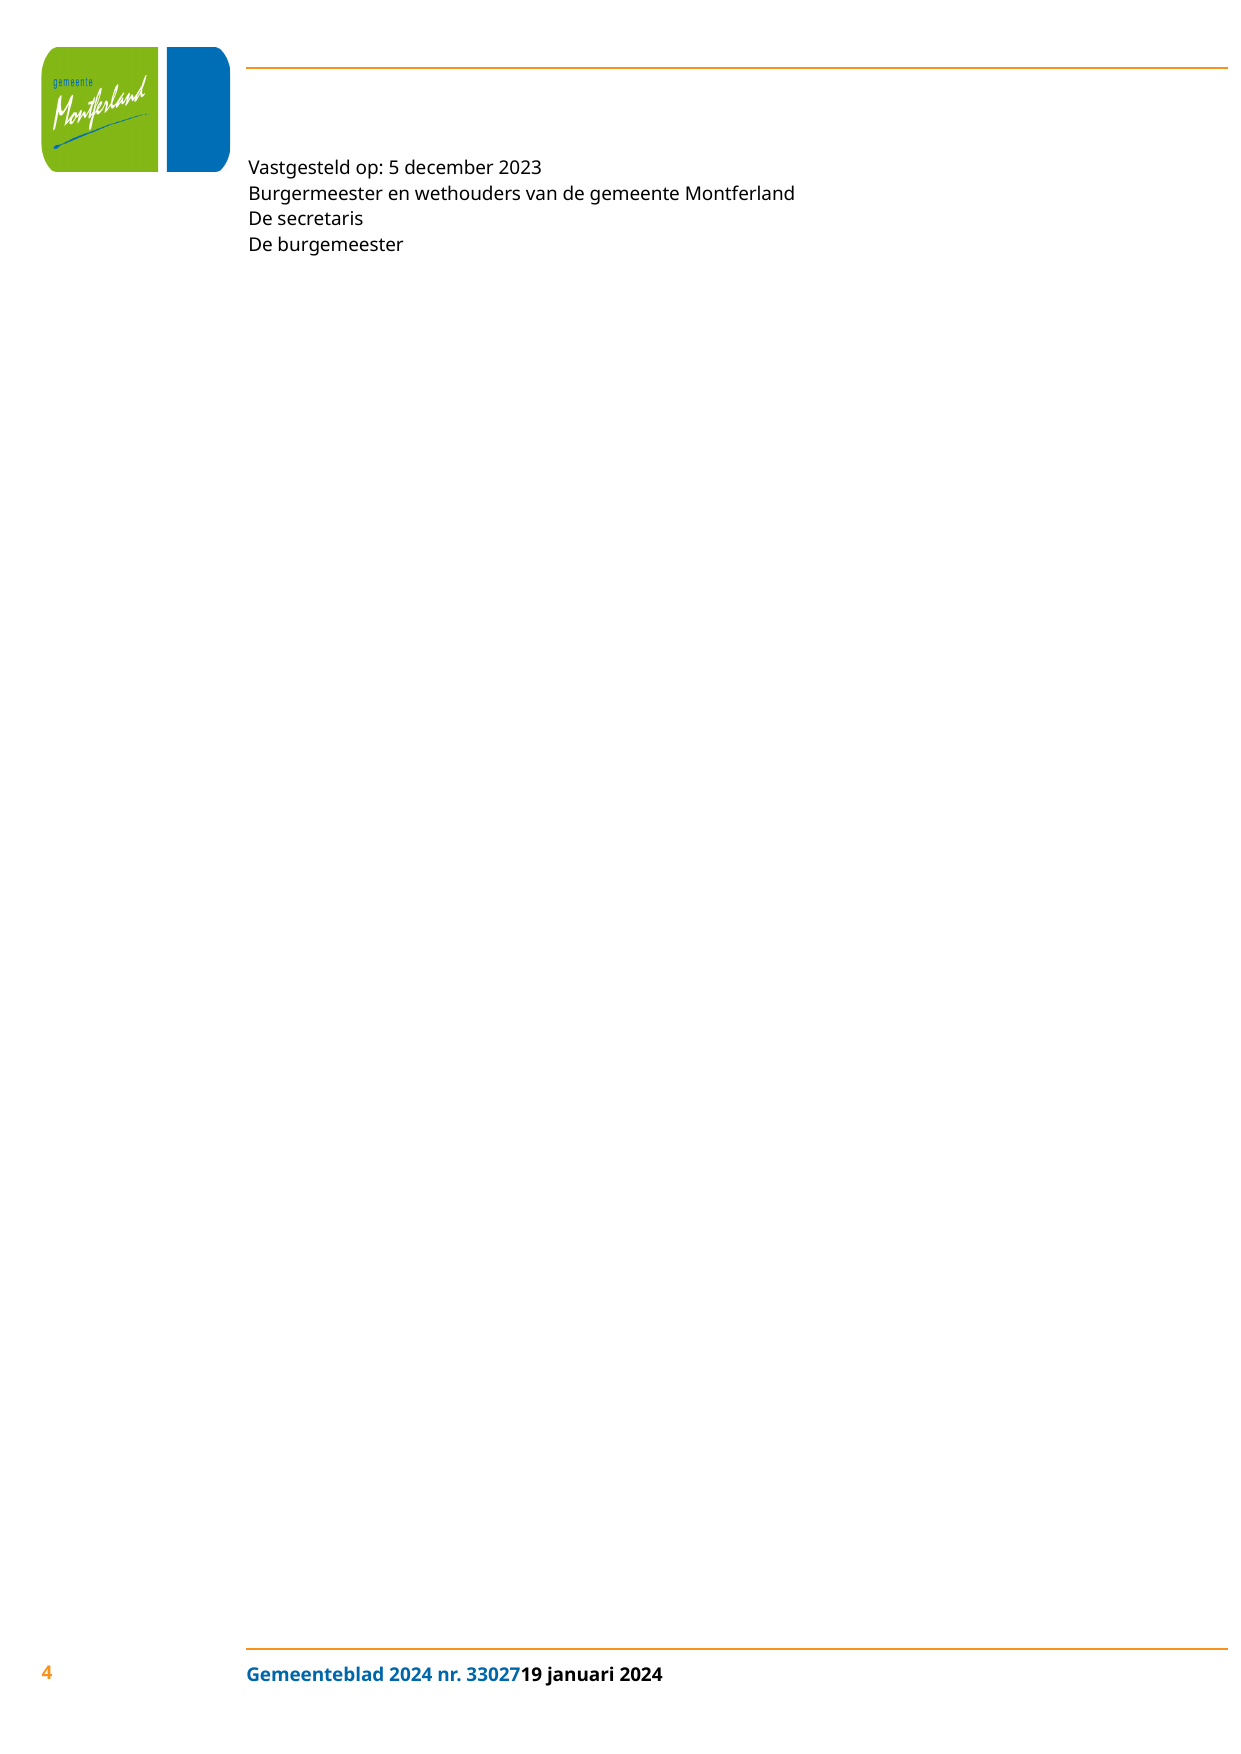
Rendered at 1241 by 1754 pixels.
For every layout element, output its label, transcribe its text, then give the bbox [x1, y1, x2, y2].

text De burgemeester [248, 231, 1152, 257]
text Vastgesteld op: 5 december 2023 [248, 154, 1152, 180]
picture [41, 47, 231, 172]
text Burgermeester en wethouders van de gemeente Montferland [248, 180, 1152, 205]
text De secretaris [248, 205, 1152, 231]
